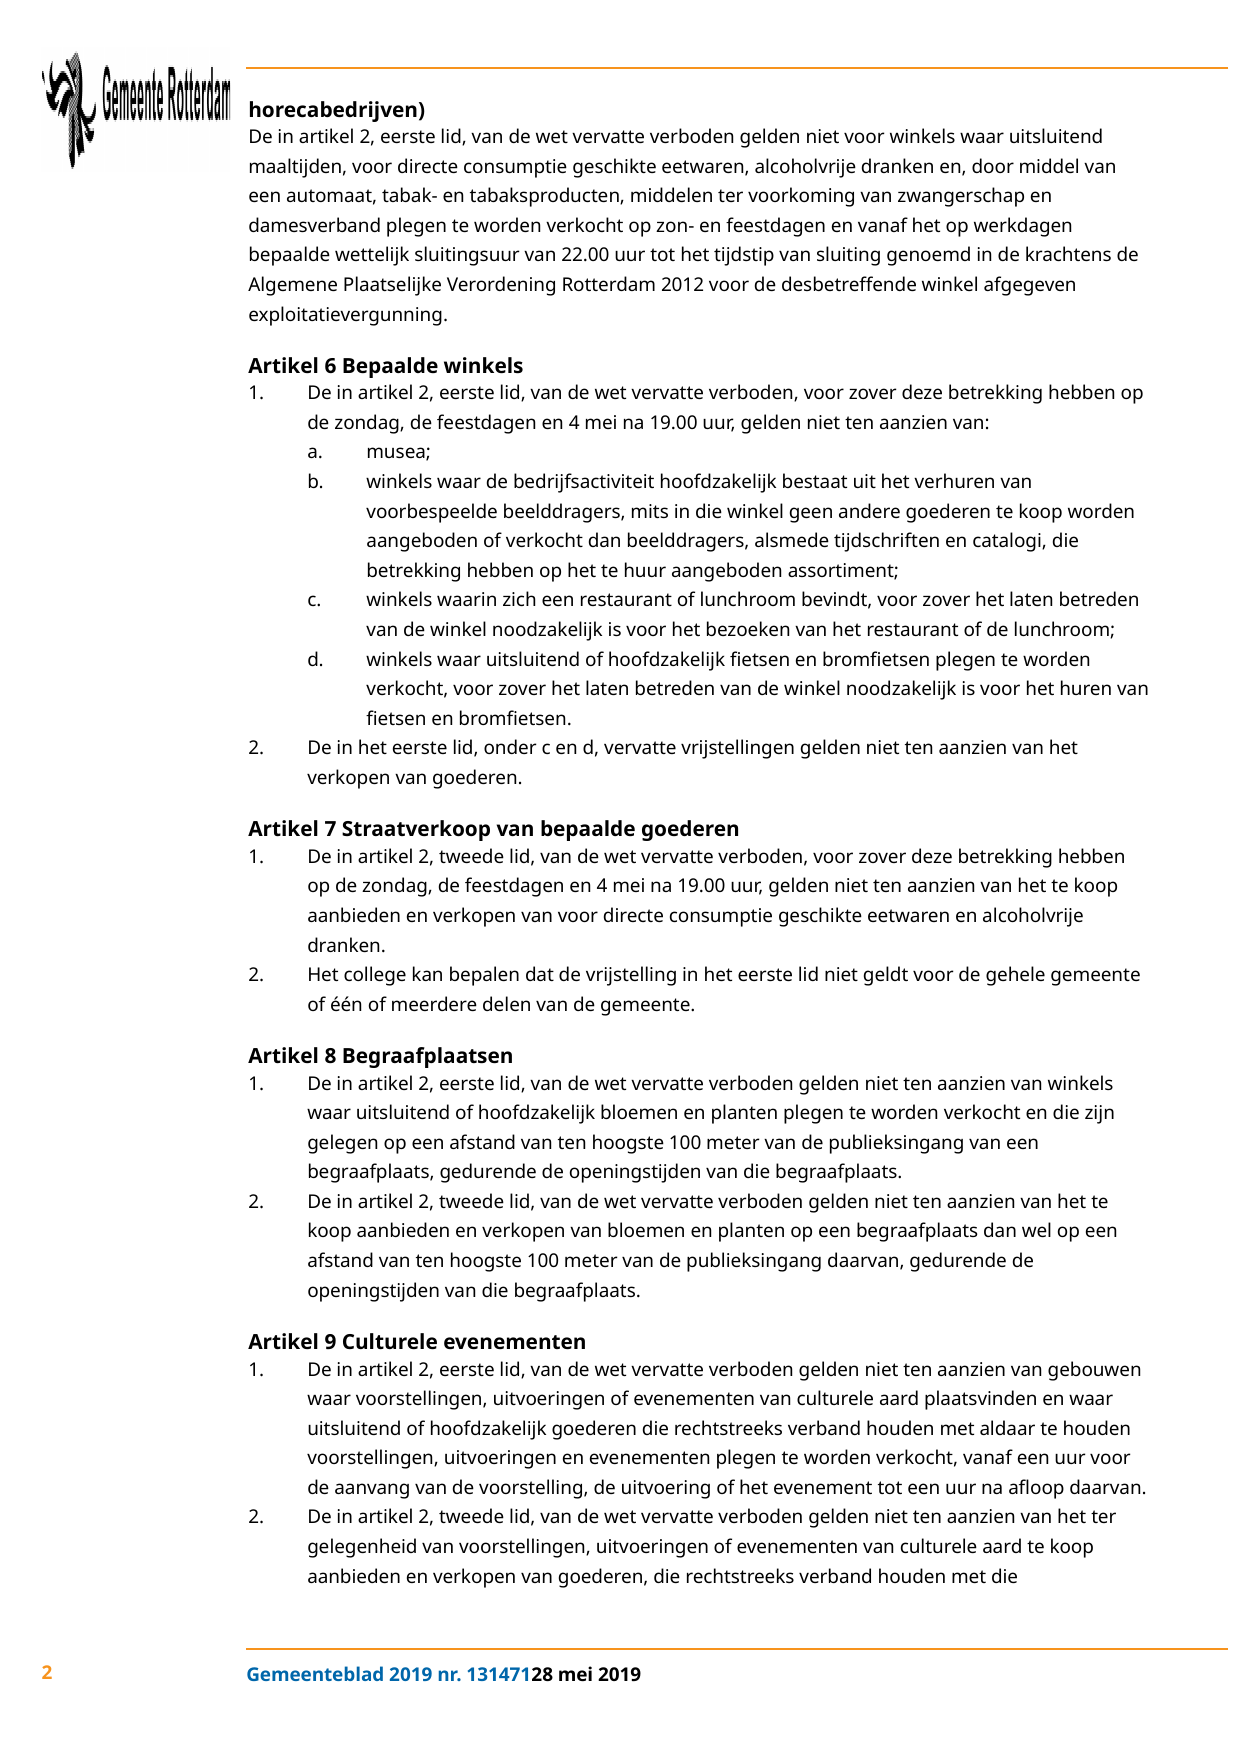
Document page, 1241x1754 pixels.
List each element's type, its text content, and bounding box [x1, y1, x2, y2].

list winkels waar de bedrijfsactiviteit hoofdzakelijk bestaat uit het verhuren van voorbespeelde beelddragers, mits in die winkel geen andere goederen te koop worden aangeboden of verkocht dan beelddragers, alsmede tijdschriften en catalogi, die betrekking hebben op het te huur aangeboden assortiment; [307, 468, 1152, 583]
text Artikel 9 Culturele evenementen [248, 1327, 1152, 1356]
list De in artikel 2, eerste lid, van de wet vervatte verboden gelden niet ten aanzien van winkels waar uitsluitend of hoofdzakelijk bloemen en planten plegen te worden verkocht en die zijn gelegen op een afstand van ten hoogste 100 meter van de publieksingang van een begraafplaats, gedurende de openingstijden van die begraafplaats. [248, 1070, 1152, 1184]
list De in artikel 2, eerste lid, van de wet vervatte verboden gelden niet ten aanzien van gebouwen waar voorstellingen, uitvoeringen of evenementen van culturele aard plaatsvinden en waar uitsluitend of hoofdzakelijk goederen die rechtstreeks verband houden met aldaar te houden voorstellingen, uitvoeringen en evenementen plegen te worden verkocht, vanaf een uur voor de aanvang van de voorstelling, de uitvoering of het evenement tot een uur na afloop daarvan. [248, 1356, 1152, 1500]
text Artikel 6 Bepaalde winkels [248, 351, 1152, 379]
text De in artikel 2, eerste lid, van de wet vervatte verboden gelden niet voor winkels waar uitsluitend maaltijden, voor directe consumptie geschikte eetwaren, alcoholvrije dranken en, door middel van een automaat, tabak- en tabaksproducten, middelen ter voorkoming van zwangerschap en damesverband plegen te worden verkocht op zon- en feestdagen en vanaf het op werkdagen bepaalde wettelijk sluitingsuur van 22.00 uur tot het tijdstip van sluiting genoemd in de krachtens de Algemene Plaatselijke Verordening Rotterdam 2012 voor de desbetreffende winkel afgegeven exploitatievergunning. [248, 123, 1152, 326]
text Artikel 7 Straatverkoop van bepaalde goederen [248, 814, 1152, 843]
list winkels waar uitsluitend of hoofdzakelijk fietsen en bromfietsen plegen te worden verkocht, voor zover het laten betreden van de winkel noodzakelijk is voor het huren van fietsen en bromfietsen. [307, 646, 1152, 731]
picture [41, 47, 231, 172]
list winkels waarin zich een restaurant of lunchroom bevindt, voor zover het laten betreden van de winkel noodzakelijk is voor het bezoeken van het restaurant of de lunchroom; [307, 587, 1152, 642]
list musea; [307, 439, 1152, 464]
text Artikel 8 Begraafplaatsen [248, 1041, 1152, 1070]
text horecabedrijven) [248, 95, 1152, 123]
list De in artikel 2, eerste lid, van de wet vervatte verboden, voor zover deze betrekking hebben op de zondag, de feestdagen en 4 mei na 19.00 uur, gelden niet ten aanzien van: [248, 379, 1152, 435]
list De in artikel 2, tweede lid, van de wet vervatte verboden gelden niet ten aanzien van het ter gelegenheid van voorstellingen, uitvoeringen of evenementen van culturele aard te koop aanbieden en verkopen van goederen, die rechtstreeks verband houden met die [248, 1504, 1152, 1588]
list De in artikel 2, tweede lid, van de wet vervatte verboden gelden niet ten aanzien van het te koop aanbieden en verkopen van bloemen en planten op een begraafplaats dan wel op een afstand van ten hoogste 100 meter van de publieksingang daarvan, gedurende de openingstijden van die begraafplaats. [248, 1188, 1152, 1303]
list De in artikel 2, tweede lid, van de wet vervatte verboden, voor zover deze betrekking hebben op de zondag, de feestdagen en 4 mei na 19.00 uur, gelden niet ten aanzien van het te koop aanbieden en verkopen van voor directe consumptie geschikte eetwaren en alcoholvrije dranken. [248, 843, 1152, 957]
list Het college kan bepalen dat de vrijstelling in het eerste lid niet geldt voor de gehele gemeente of één of meerdere delen van de gemeente. [248, 961, 1152, 1017]
list De in het eerste lid, onder c en d, vervatte vrijstellingen gelden niet ten aanzien van het verkopen van goederen. [248, 734, 1152, 790]
